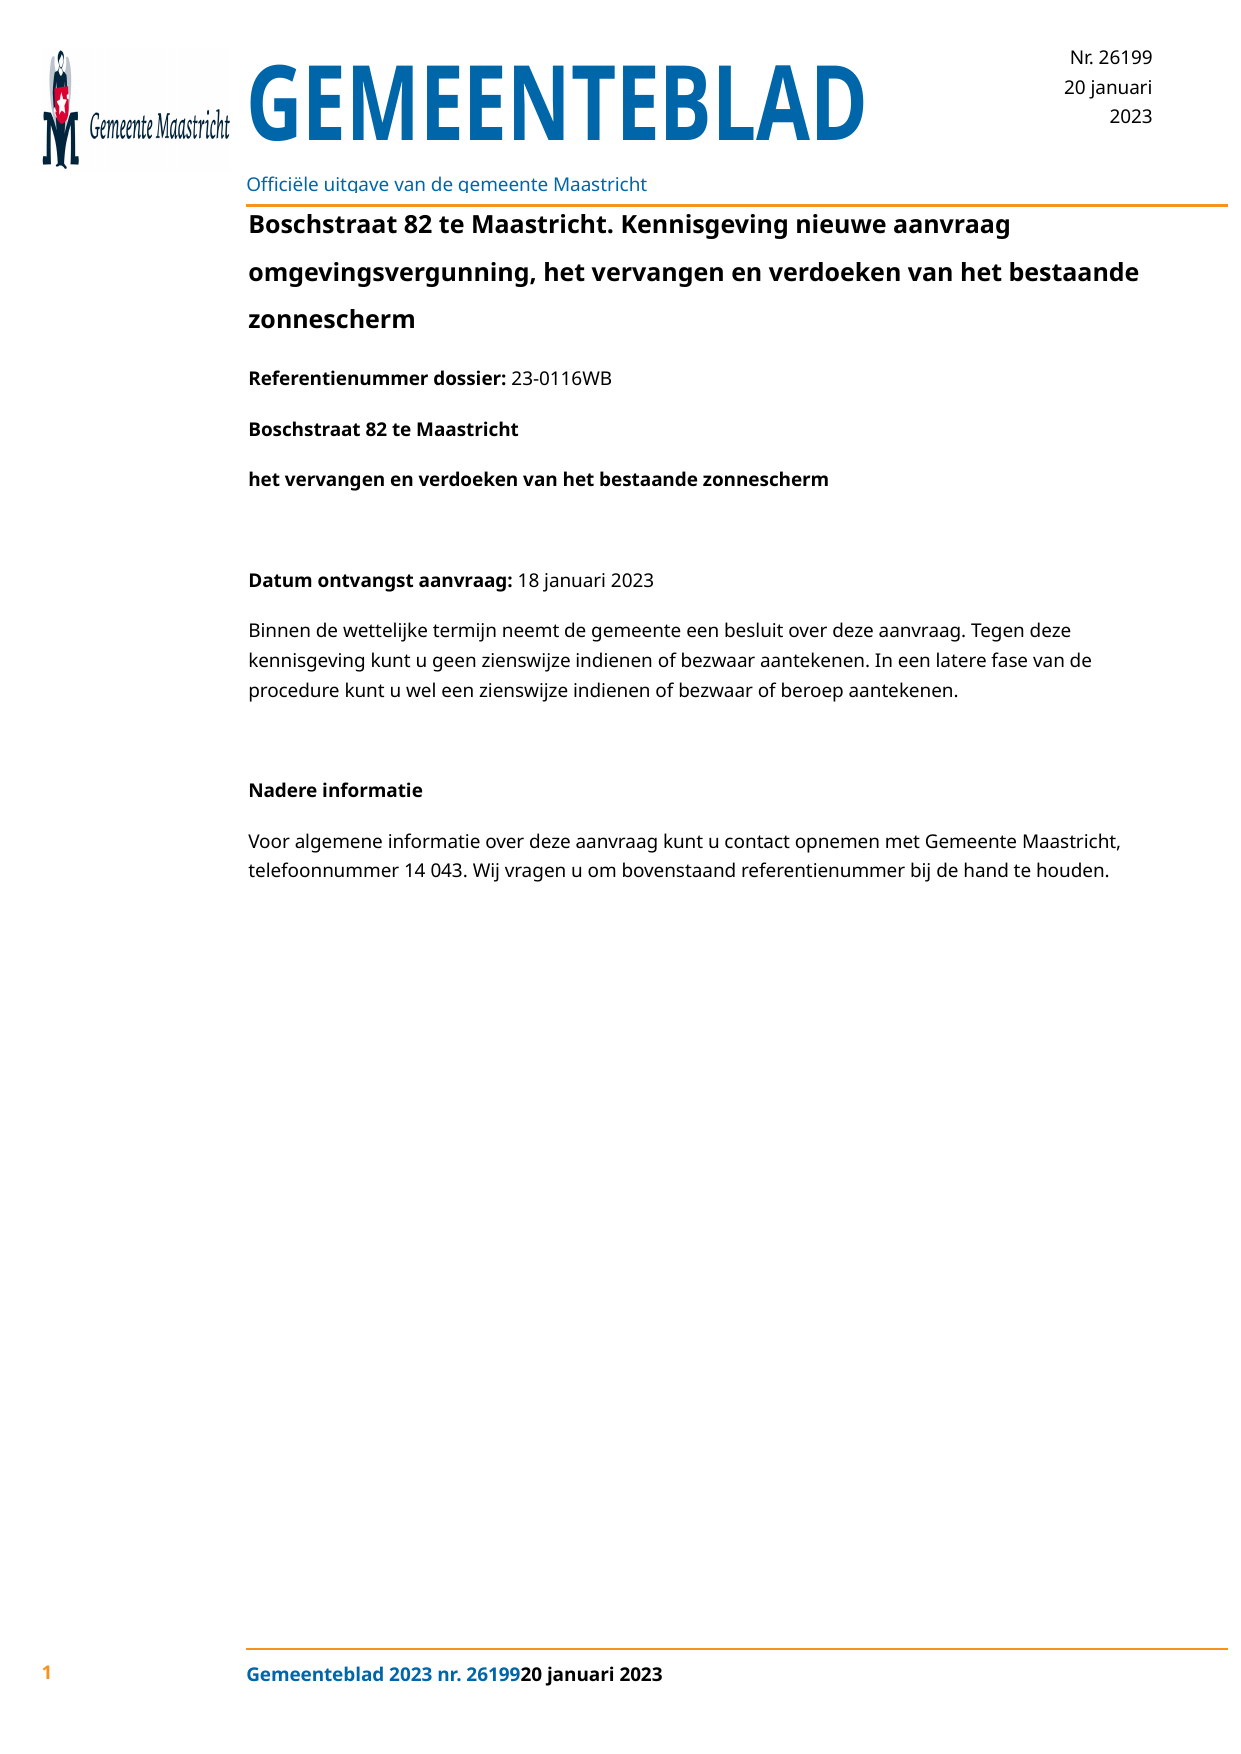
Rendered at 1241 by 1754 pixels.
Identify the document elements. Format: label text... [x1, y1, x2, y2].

text Boschstraat 82 te Maastricht. Kennisgeving nieuwe aanvraag omgevingsvergunning, het vervangen en verdoeken van het bestaande zonnescherm [248, 207, 1152, 336]
text Nadere informatie [248, 778, 1152, 803]
text Boschstraat 82 te Maastricht [248, 416, 1152, 442]
text het vervangen en verdoeken van het bestaande zonnescherm [248, 466, 1152, 492]
text Binnen de wettelijke termijn neemt de gemeente een besluit over deze aanvraag. Tegen deze kennisgeving kunt u geen zienswijze indienen of bezwaar aantekenen. In een latere fase van de procedure kunt u wel een zienswijze indienen of bezwaar of beroep aantekenen. [248, 618, 1152, 702]
picture [41, 47, 231, 172]
text Datum ontvangst aanvraag: 18 januari 2023 [248, 567, 1152, 593]
text Voor algemene informatie over deze aanvraag kunt u contact opnemen met Gemeente Maastricht, telefoonnummer 14 043. Wij vragen u om bovenstaand referentienummer bij de hand te houden. [248, 828, 1152, 883]
text Referentienummer dossier: 23-0116WB [248, 366, 1152, 391]
